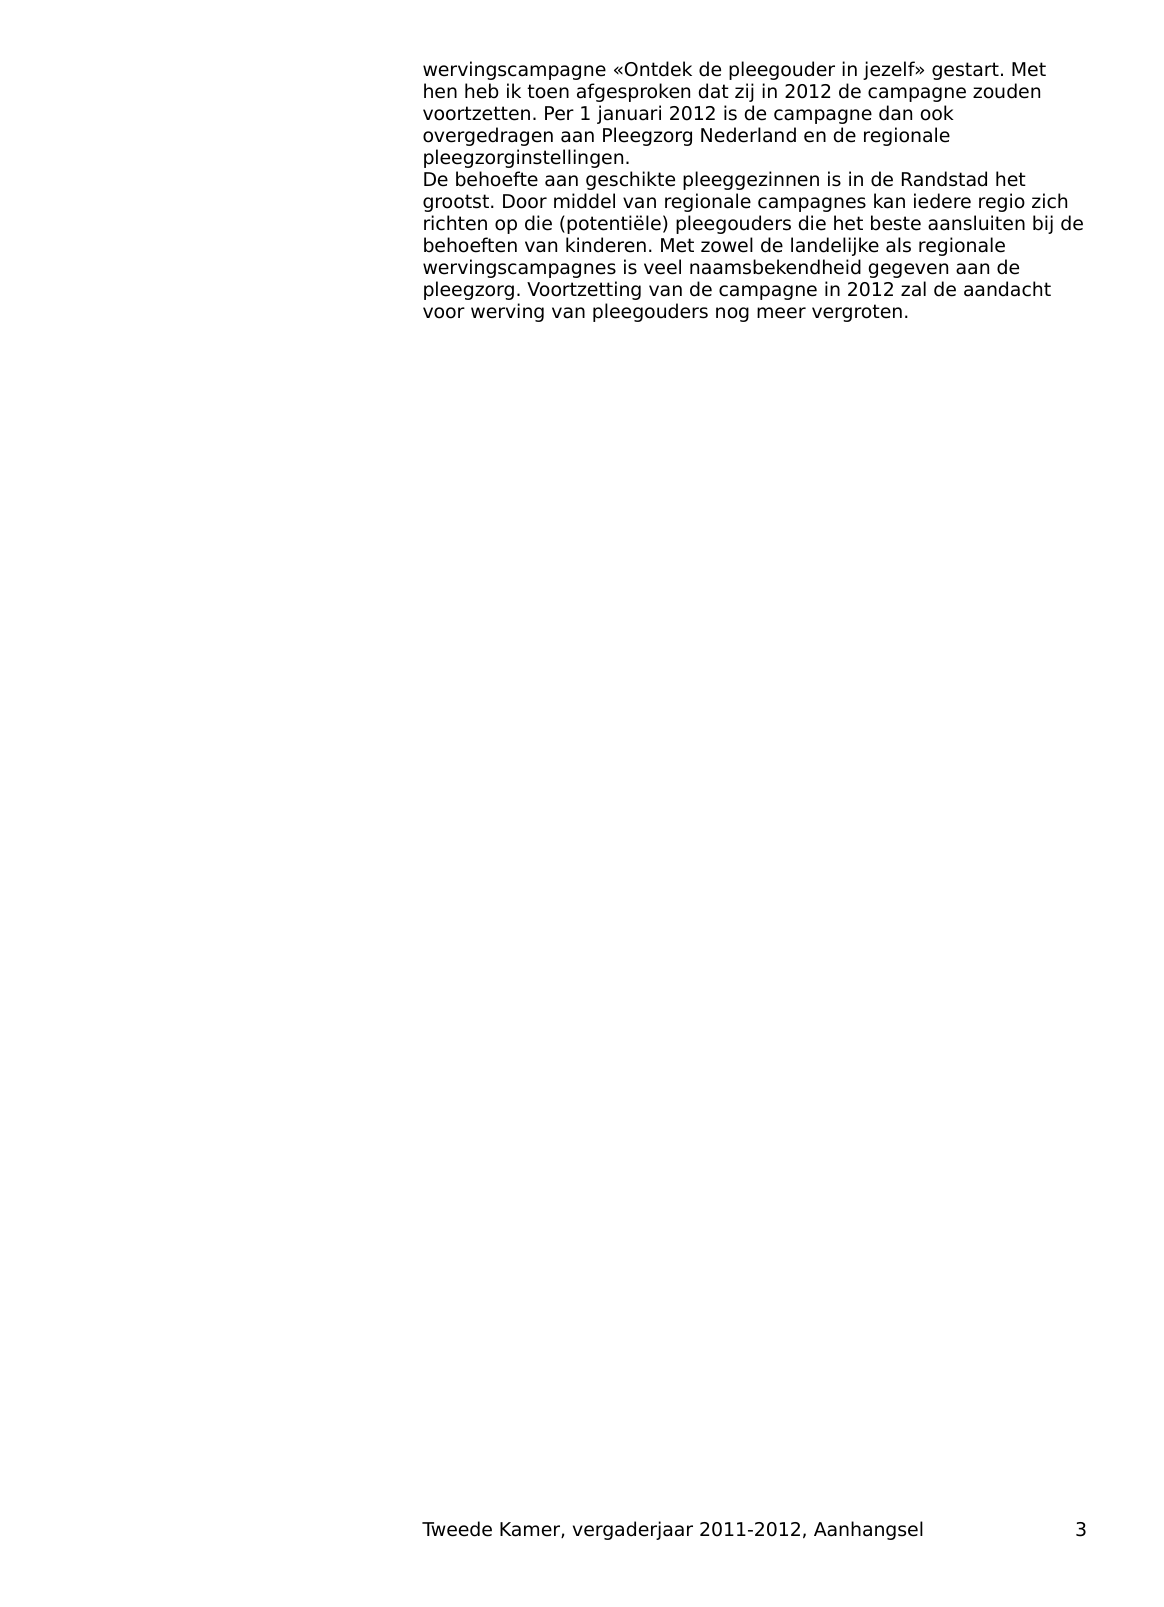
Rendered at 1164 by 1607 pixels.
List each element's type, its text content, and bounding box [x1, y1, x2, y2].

text wervingscampagne «Ontdek de pleegouder in jezelf» gestart. Met hen heb ik toen afgesproken dat zij in 2012 de campagne zouden voortzetten. Per 1 januari 2012 is de campagne dan ook overgedragen aan Pleegzorg Nederland en de regionale pleegzorginstellingen. [422, 59, 1087, 169]
text De behoefte aan geschikte pleeggezinnen is in de Randstad het grootst. Door middel van regionale campagnes kan iedere regio zich richten op die (potentiële) pleegouders die het beste aansluiten bij de behoeften van kinderen. Met zowel de landelijke als regionale wervingscampagnes is veel naamsbekendheid gegeven aan de pleegzorg. Voortzetting van de campagne in 2012 zal de aandacht voor werving van pleegouders nog meer vergroten. [422, 169, 1087, 323]
